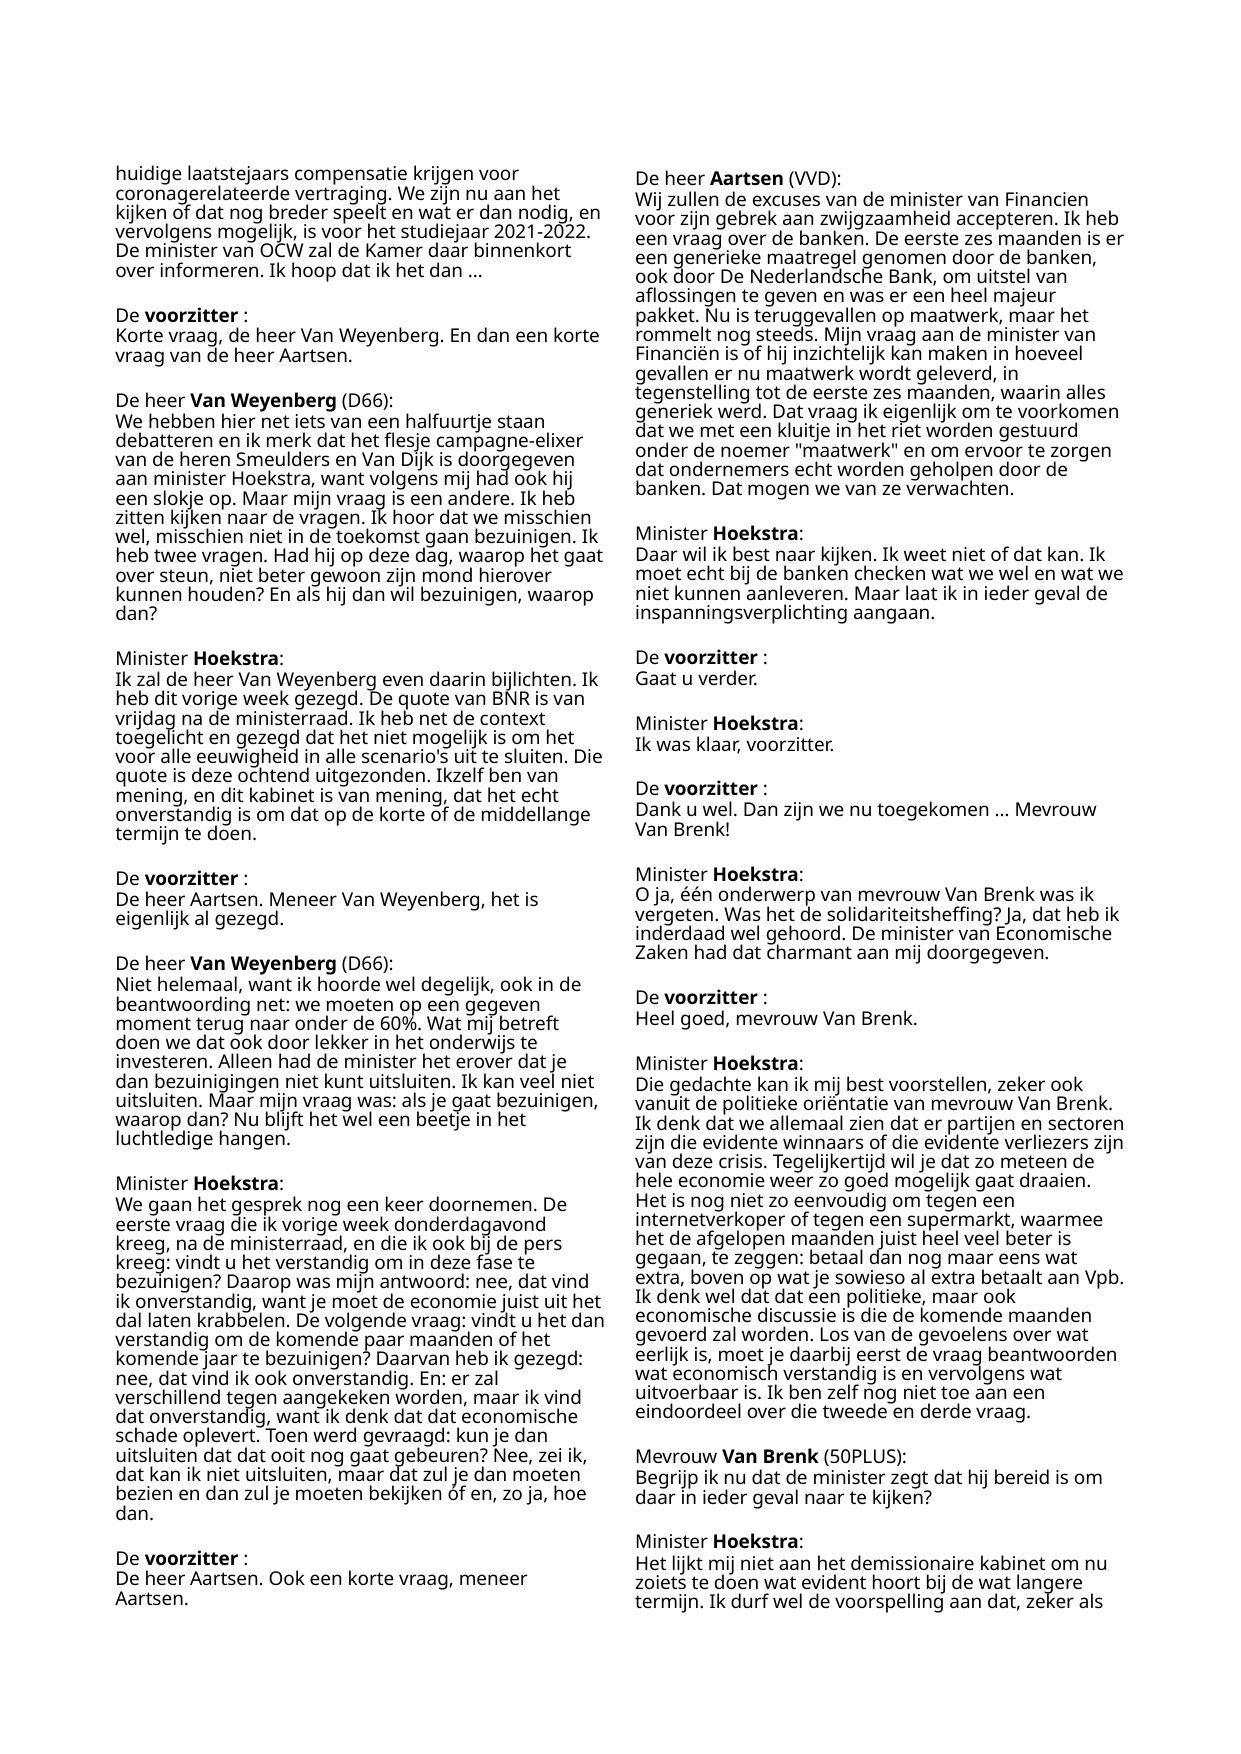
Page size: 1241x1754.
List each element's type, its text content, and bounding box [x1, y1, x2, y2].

text Minister Hoekstra: [635, 520, 1125, 546]
text De voorzitter : [635, 776, 1125, 801]
text De heer Aartsen. Meneer Van Weyenberg, het is eigenlijk al gezegd. [115, 891, 605, 930]
text De voorzitter : [635, 984, 1125, 1010]
text Mevrouw Van Brenk (50PLUS): [635, 1444, 1125, 1469]
text Daar wil ik best naar kijken. Ik weet niet of dat kan. Ik moet echt bij de banken checken wat we wel en wat we niet kunnen aanleveren. Maar laat ik in ieder geval de inspanningsverplichting aangaan. [635, 546, 1125, 623]
text Het lijkt mij niet aan het demissionaire kabinet om nu zoiets te doen wat evident hoort bij de wat langere termijn. Ik durf wel de voorspelling aan dat, zeker als [635, 1554, 1125, 1612]
text Ik was klaar, voorzitter. [635, 736, 1125, 755]
text De heer Van Weyenberg (D66): [115, 387, 605, 413]
text Minister Hoekstra: [635, 1050, 1125, 1076]
text O ja, één onderwerp van mevrouw Van Brenk was ik vergeten. Was het de solidariteitsheffing? Ja, dat heb ik inderdaad wel gehoord. De minister van Economische Zaken had dat charmant aan mij doorgegeven. [635, 886, 1125, 963]
text De voorzitter : [115, 1545, 605, 1570]
text Minister Hoekstra: [115, 645, 605, 671]
text Heel goed, mevrouw Van Brenk. [635, 1010, 1125, 1029]
text Gaat u verder. [635, 670, 1125, 689]
text De voorzitter : [635, 644, 1125, 670]
text De voorzitter : [115, 865, 605, 891]
text Begrijp ik nu dat de minister zegt dat hij bereid is om daar in ieder geval naar te kijken? [635, 1469, 1125, 1508]
text Minister Hoekstra: [635, 710, 1125, 736]
text Minister Hoekstra: [635, 861, 1125, 886]
text huidige laatstejaars compensatie krijgen voor coronagerelateerde vertraging. We zijn nu aan het kijken of dat nog breder speelt en wat er dan nodig, en vervolgens mogelijk, is voor het studiejaar 2021-2022. De minister van OCW zal de Kamer daar binnenkort over informeren. Ik hoop dat ik het dan … [115, 165, 605, 281]
text We gaan het gesprek nog een keer doornemen. De eerste vraag die ik vorige week donderdagavond kreeg, na de ministerraad, en die ik ook bij de pers kreeg: vindt u het verstandig om in deze fase te bezuinigen? Daarop was mijn antwoord: nee, dat vind ik onverstandig, want je moet de economie juist uit het dal laten krabbelen. De volgende vraag: vindt u het dan verstandig om de komende paar maanden of het komende jaar te bezuinigen? Daarvan heb ik gezegd: nee, dat vind ik ook onverstandig. En: er zal verschillend tegen aangekeken worden, maar ik vind dat onverstandig, want ik denk dat dat economische schade oplevert. Toen werd gevraagd: kun je dan uitsluiten dat dat ooit nog gaat gebeuren? Nee, zei ik, dat kan ik niet uitsluiten, maar dat zul je dan moeten bezien en dan zul je moeten bekijken óf en, zo ja, hoe dan. [115, 1196, 605, 1524]
text Minister Hoekstra: [115, 1171, 605, 1196]
text Wij zullen de excuses van de minister van Financien voor zijn gebrek aan zwijgzaamheid accepteren. Ik heb een vraag over de banken. De eerste zes maanden is er een generieke maatregel genomen door de banken, ook door De Nederlandsche Bank, om uitstel van aflossingen te geven en was er een heel majeur pakket. Nu is teruggevallen op maatwerk, maar het rommelt nog steeds. Mijn vraag aan de minister van Financiën is of hij inzichtelijk kan maken in hoeveel gevallen er nu maatwerk wordt geleverd, in tegenstelling tot de eerste zes maanden, waarin alles generiek werd. Dat vraag ik eigenlijk om te voorkomen dat we met een kluitje in het riet worden gestuurd onder de noemer "maatwerk" en om ervoor te zorgen dat ondernemers echt worden geholpen door de banken. Dat mogen we van ze verwachten. [635, 191, 1125, 499]
text De heer Aartsen (VVD): [635, 165, 1125, 191]
text We hebben hier net iets van een halfuurtje staan debatteren en ik merk dat het flesje campagne-elixer van de heren Smeulders en Van Dijk is doorgegeven aan minister Hoekstra, want volgens mij had ook hij een slokje op. Maar mijn vraag is een andere. Ik heb zitten kijken naar de vragen. Ik hoor dat we misschien wel, misschien niet in de toekomst gaan bezuinigen. Ik heb twee vragen. Had hij op deze dag, waarop het gaat over steun, niet beter gewoon zijn mond hierover kunnen houden? En als hij dan wil bezuinigen, waarop dan? [115, 413, 605, 624]
text Niet helemaal, want ik hoorde wel degelijk, ook in de beantwoording net: we moeten op een gegeven moment terug naar onder de 60%. Wat mij betreft doen we dat ook door lekker in het onderwijs te investeren. Alleen had de minister het erover dat je dan bezuinigingen niet kunt uitsluiten. Ik kan veel niet uitsluiten. Maar mijn vraag was: als je gaat bezuinigen, waarop dan? Nu blijft het wel een beetje in het luchtledige hangen. [115, 976, 605, 1150]
text De heer Aartsen. Ook een korte vraag, meneer Aartsen. [115, 1570, 605, 1609]
text Ik zal de heer Van Weyenberg even daarin bijlichten. Ik heb dit vorige week gezegd. De quote van BNR is van vrijdag na de ministerraad. Ik heb net de context toegelicht en gezegd dat het niet mogelijk is om het voor alle eeuwigheid in alle scenario's uit te sluiten. Die quote is deze ochtend uitgezonden. Ikzelf ben van mening, en dit kabinet is van mening, dat het echt onverstandig is om dat op de korte of de middellange termijn te doen. [115, 671, 605, 844]
text Dank u wel. Dan zijn we nu toegekomen … Mevrouw Van Brenk! [635, 801, 1125, 840]
text Korte vraag, de heer Van Weyenberg. En dan een korte vraag van de heer Aartsen. [115, 327, 605, 366]
text De heer Van Weyenberg (D66): [115, 951, 605, 976]
text Die gedachte kan ik mij best voorstellen, zeker ook vanuit de politieke oriëntatie van mevrouw Van Brenk. Ik denk dat we allemaal zien dat er partijen en sectoren zijn die evidente winnaars of die evidente verliezers zijn van deze crisis. Tegelijkertijd wil je dat zo meteen de hele economie weer zo goed mogelijk gaat draaien. Het is nog niet zo eenvoudig om tegen een internetverkoper of tegen een supermarkt, waarmee het de afgelopen maanden juist heel veel beter is gegaan, te zeggen: betaal dan nog maar eens wat extra, boven op wat je sowieso al extra betaalt aan Vpb. Ik denk wel dat dat een politieke, maar ook economische discussie is die de komende maanden gevoerd zal worden. Los van de gevoelens over wat eerlijk is, moet je daarbij eerst de vraag beantwoorden wat economisch verstandig is en vervolgens wat uitvoerbaar is. Ik ben zelf nog niet toe aan een eindoordeel over die tweede en derde vraag. [635, 1076, 1125, 1423]
text De voorzitter : [115, 302, 605, 327]
text Minister Hoekstra: [635, 1529, 1125, 1554]
